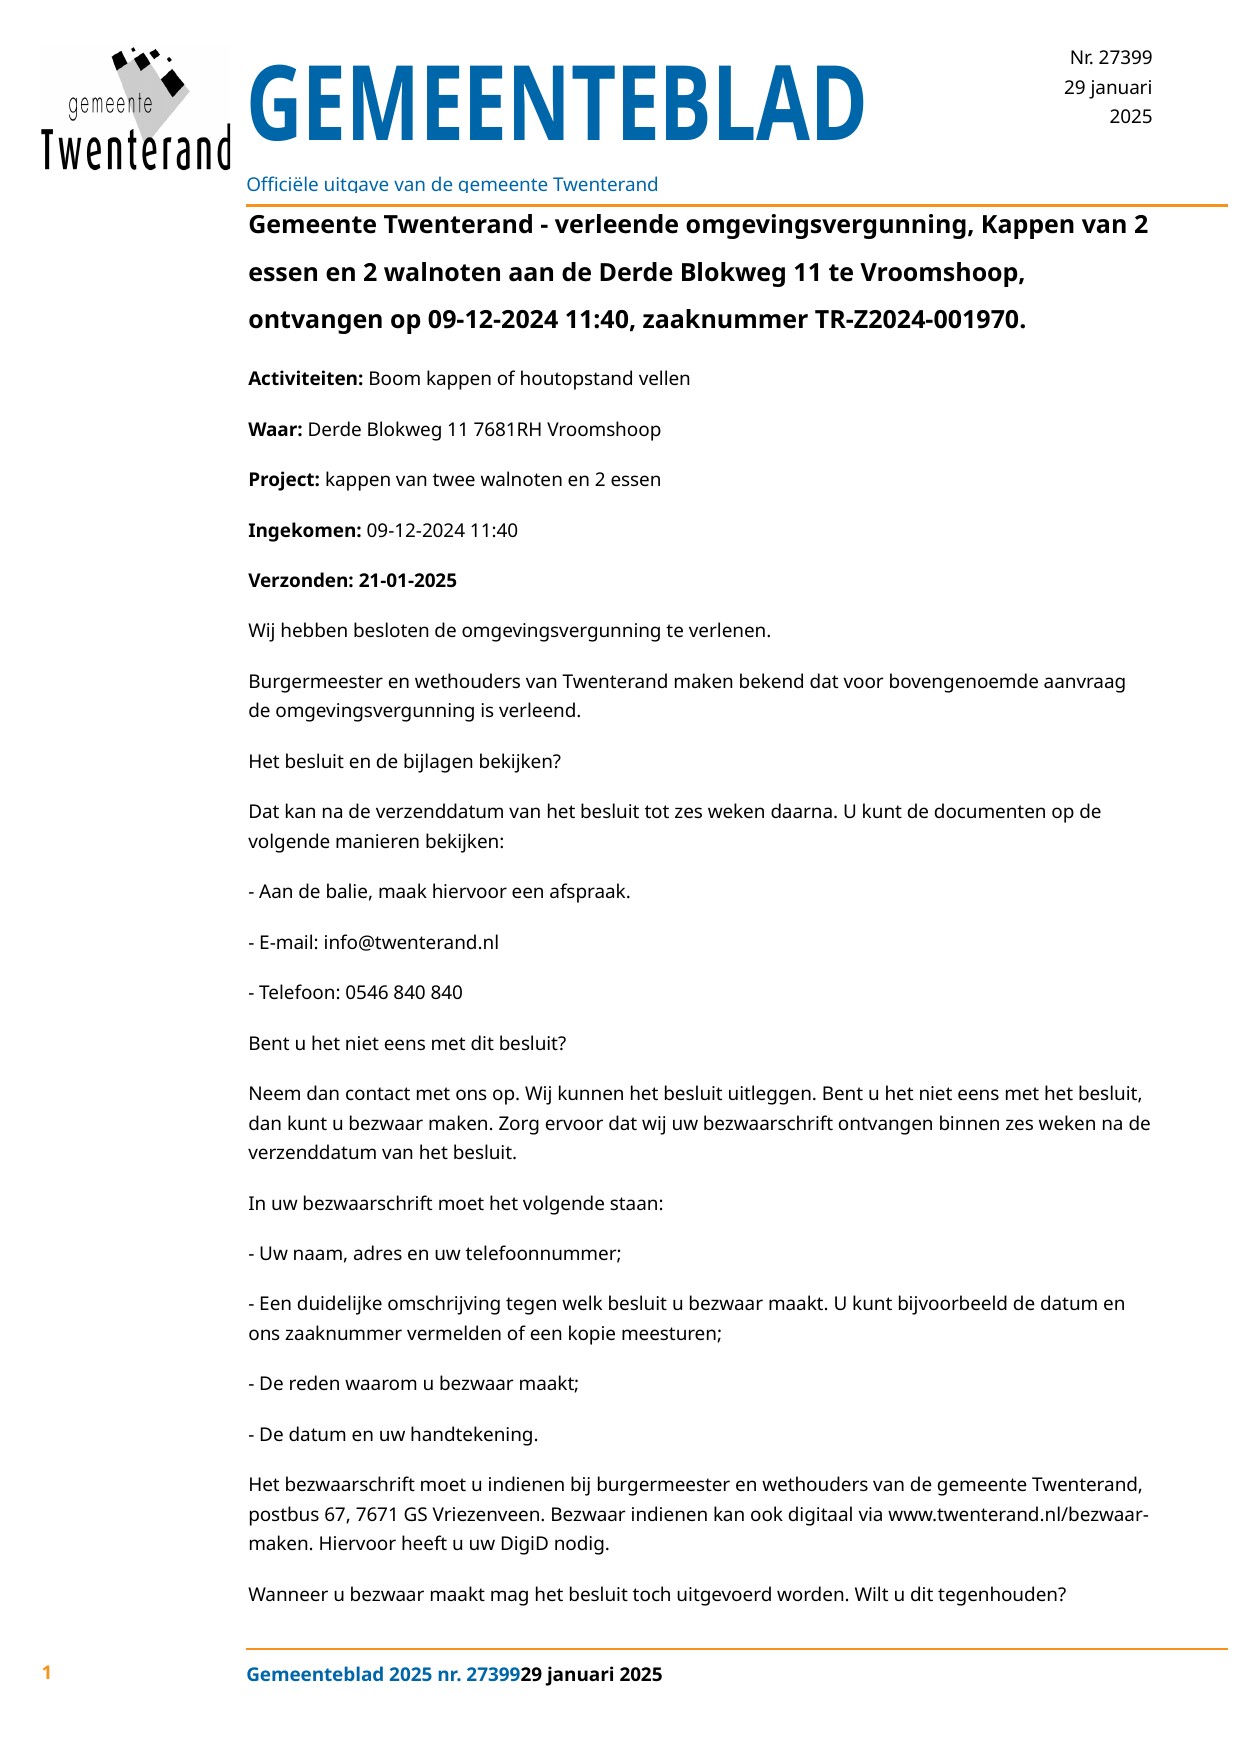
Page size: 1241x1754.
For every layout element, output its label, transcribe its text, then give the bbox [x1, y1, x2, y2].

text - Een duidelijke omschrijving tegen welk besluit u bezwaar maakt. U kunt bijvoorbeeld de datum en ons zaaknummer vermelden of een kopie meesturen; [248, 1291, 1152, 1346]
text Verzonden: 21-01-2025 [248, 567, 1152, 593]
text - De reden waarom u bezwaar maakt; [248, 1371, 1152, 1396]
picture [41, 47, 231, 172]
text - De datum en uw handtekening. [248, 1421, 1152, 1447]
text - Uw naam, adres en uw telefoonnummer; [248, 1240, 1152, 1266]
text Neem dan contact met ons op. Wij kunnen het besluit uitleggen. Bent u het niet eens met het besluit, dan kunt u bezwaar maken. Zorg ervoor dat wij uw bezwaarschrift ontvangen binnen zes weken na de verzenddatum van het besluit. [248, 1080, 1152, 1165]
text Gemeente Twenterand - verleende omgevingsvergunning, Kappen van 2 essen en 2 walnoten aan de Derde Blokweg 11 te Vroomshoop, ontvangen op 09-12-2024 11:40, zaaknummer TR-Z2024-001970. [248, 207, 1152, 336]
text - Aan de balie, maak hiervoor een afspraak. [248, 878, 1152, 904]
text Waar: Derde Blokweg 11 7681RH Vroomshoop [248, 416, 1152, 442]
text Ingekomen: 09-12-2024 11:40 [248, 517, 1152, 542]
text Wanneer u bezwaar maakt mag het besluit toch uitgevoerd worden. Wilt u dit tegenhouden? [248, 1581, 1152, 1607]
text Het bezwaarschrift moet u indienen bij burgermeester en wethouders van de gemeente Twenterand, postbus 67, 7671 GS Vriezenveen. Bezwaar indienen kan ook digitaal via www.twenterand.nl/bezwaar-maken. Hiervoor heeft u uw DigiD nodig. [248, 1471, 1152, 1556]
text - E-mail: info@twenterand.nl [248, 929, 1152, 954]
text Activiteiten: Boom kappen of houtopstand vellen [248, 366, 1152, 391]
text Het besluit en de bijlagen bekijken? [248, 748, 1152, 774]
text - Telefoon: 0546 840 840 [248, 979, 1152, 1005]
text Wij hebben besloten de omgevingsvergunning te verlenen. [248, 618, 1152, 643]
text In uw bezwaarschrift moet het volgende staan: [248, 1190, 1152, 1215]
text Burgermeester en wethouders van Twenterand maken bekend dat voor bovengenoemde aanvraag de omgevingsvergunning is verleend. [248, 668, 1152, 723]
text Project: kappen van twee walnoten en 2 essen [248, 466, 1152, 492]
text Bent u het niet eens met dit besluit? [248, 1030, 1152, 1055]
text Dat kan na de verzenddatum van het besluit tot zes weken daarna. U kunt de documenten op de volgende manieren bekijken: [248, 798, 1152, 854]
